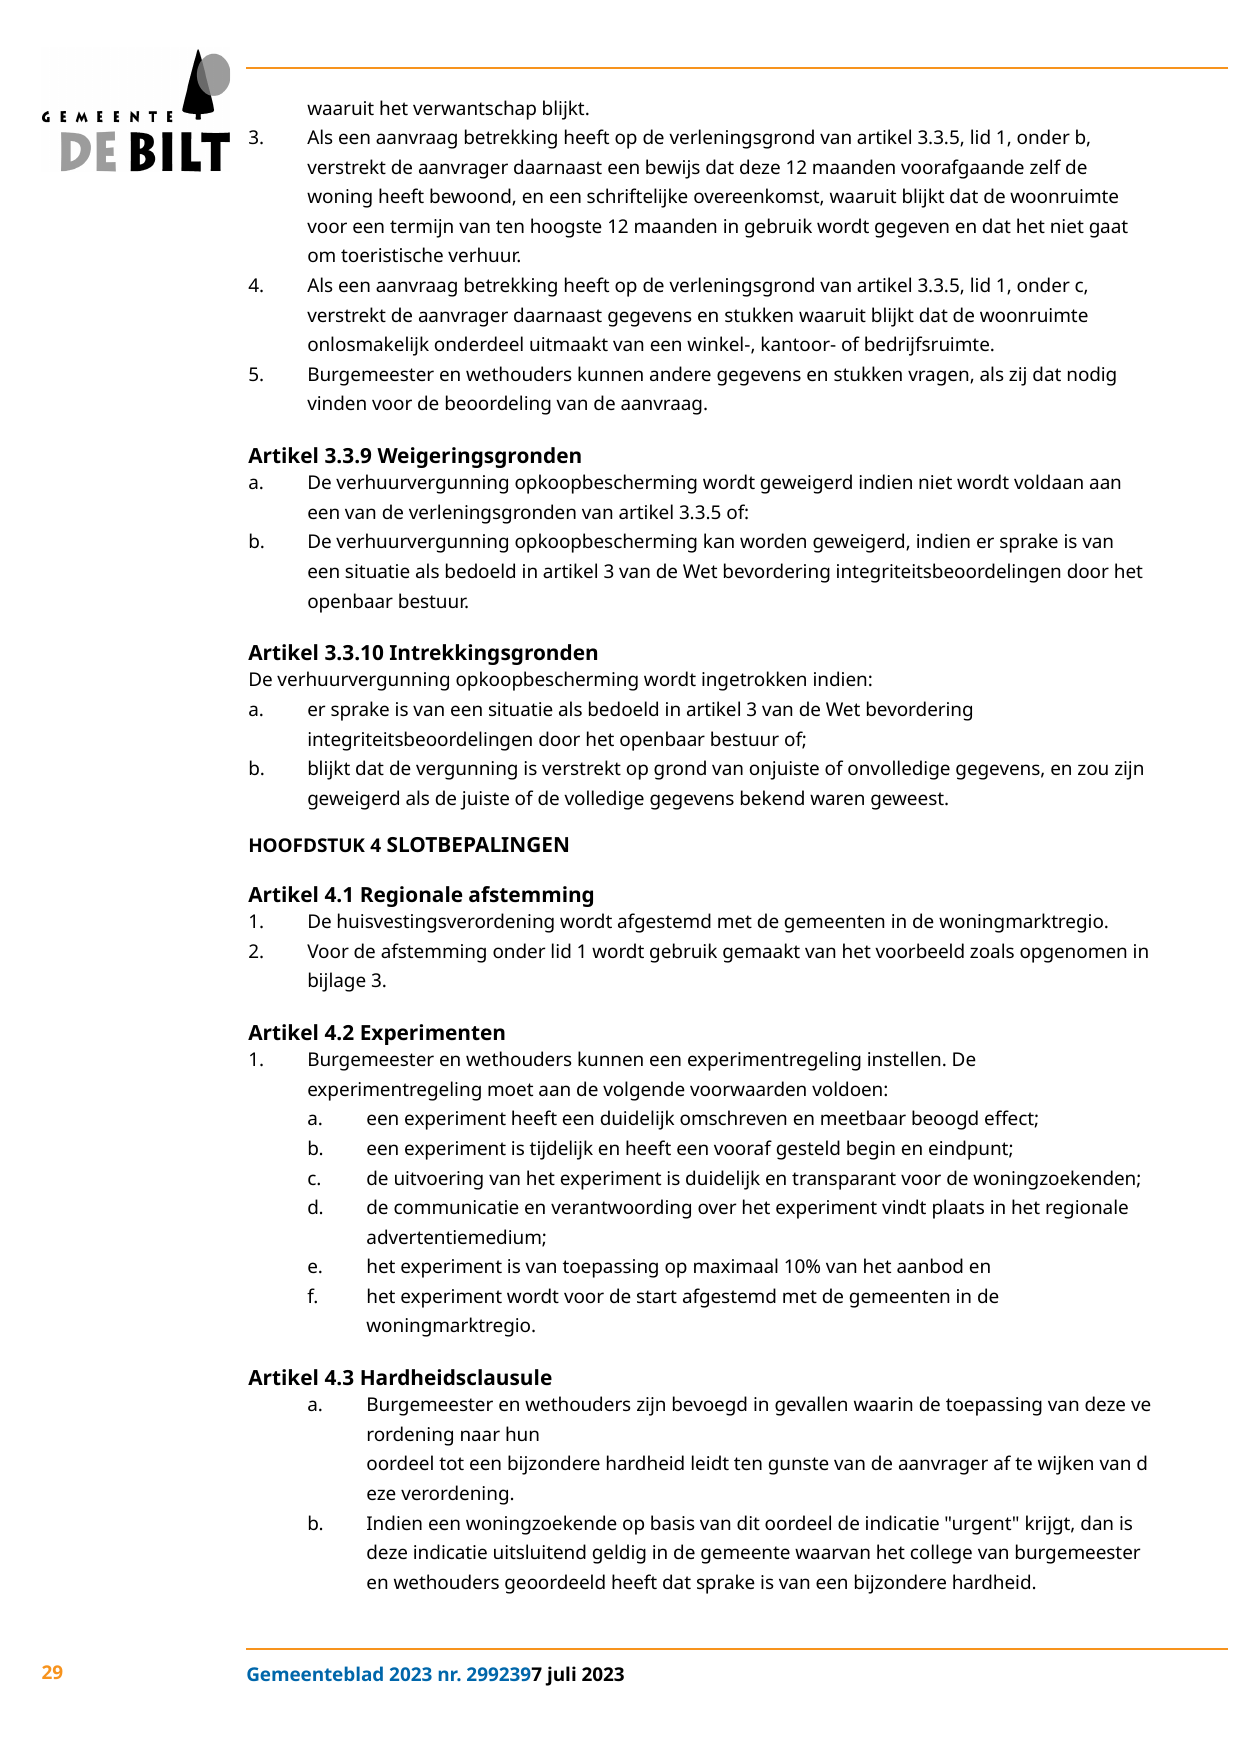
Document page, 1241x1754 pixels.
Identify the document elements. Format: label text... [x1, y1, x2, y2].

list waaruit het verwantschap blijkt. [248, 95, 1152, 121]
text Artikel 3.3.10 Intrekkingsgronden [248, 638, 1152, 667]
list de communicatie en verantwoording over het experiment vindt plaats in het regionale advertentiemedium; [307, 1194, 1152, 1249]
text Artikel 3.3.9 Weigeringsgronden [248, 441, 1152, 469]
text Artikel 4.2 Experimenten [248, 1018, 1152, 1046]
list het experiment is van toepassing op maximaal 10% van het aanbod en [307, 1253, 1152, 1279]
list Als een aanvraag betrekking heeft op de verleningsgrond van artikel 3.3.5, lid 1, onder b, verstrekt de aanvrager daarnaast een bewijs dat deze 12 maanden voorafgaande zelf de woning heeft bewoond, en een schriftelijke overeenkomst, waaruit blijkt dat de woonruimte voor een termijn van ten hoogste 12 maanden in gebruik wordt gegeven en dat het niet gaat om toeristische verhuur. [248, 124, 1152, 268]
text Artikel 4.3 Hardheidsclausule [248, 1363, 1152, 1391]
text HOOFDSTUK 4 SLOTBEPALINGEN [248, 831, 1152, 859]
picture [41, 47, 231, 172]
list een experiment is tijdelijk en heeft een vooraf gesteld begin en eindpunt; [307, 1135, 1152, 1161]
list De verhuurvergunning opkoopbescherming kan worden geweigerd, indien er sprake is van een situatie als bedoeld in artikel 3 van de Wet bevordering integriteitsbeoordelingen door het openbaar bestuur. [248, 529, 1152, 613]
list het experiment wordt voor de start afgestemd met de gemeenten in de woningmarktregio. [307, 1283, 1152, 1338]
list de uitvoering van het experiment is duidelijk en transparant voor de woningzoekenden; [307, 1165, 1152, 1190]
list Voor de afstemming onder lid 1 wordt gebruik gemaakt van het voorbeeld zoals opgenomen in bijlage 3. [248, 938, 1152, 993]
list De huisvestingsverordening wordt afgestemd met de gemeenten in de woningmarktregio. [248, 908, 1152, 934]
list Burgemeester en wethouders zijn bevoegd in gevallen waarin de toepassing van deze verordening naar hun oordeel tot een bijzondere hardheid leidt ten gunste van de aanvrager af te wijken van deze verordening. [307, 1391, 1152, 1506]
list Indien een woningzoekende op basis van dit oordeel de indicatie "urgent" krijgt, dan is deze indicatie uitsluitend geldig in de gemeente waarvan het college van burgemeester en wethouders geoordeeld heeft dat sprake is van een bijzondere hardheid. [307, 1510, 1152, 1595]
text Artikel 4.1 Regionale afstemming [248, 880, 1152, 908]
list Als een aanvraag betrekking heeft op de verleningsgrond van artikel 3.3.5, lid 1, onder c, verstrekt de aanvrager daarnaast gegevens en stukken waaruit blijkt dat de woonruimte onlosmakelijk onderdeel uitmaakt van een winkel-, kantoor- of bedrijfsruimte. [248, 272, 1152, 357]
list De verhuurvergunning opkoopbescherming wordt geweigerd indien niet wordt voldaan aan een van de verleningsgronden van artikel 3.3.5 of: [248, 469, 1152, 525]
list Burgemeester en wethouders kunnen andere gegevens en stukken vragen, als zij dat nodig vinden voor de beoordeling van de aanvraag. [248, 361, 1152, 416]
list er sprake is van een situatie als bedoeld in artikel 3 van de Wet bevordering integriteitsbeoordelingen door het openbaar bestuur of; [248, 696, 1152, 752]
text De verhuurvergunning opkoopbescherming wordt ingetrokken indien: [248, 667, 1152, 692]
list een experiment heeft een duidelijk omschreven en meetbaar beoogd effect; [307, 1106, 1152, 1131]
list Burgemeester en wethouders kunnen een experimentregeling instellen. De experimentregeling moet aan de volgende voorwaarden voldoen: [248, 1046, 1152, 1102]
list blijkt dat de vergunning is verstrekt op grond van onjuiste of onvolledige gegevens, en zou zijn geweigerd als de juiste of de volledige gegevens bekend waren geweest. [248, 755, 1152, 811]
